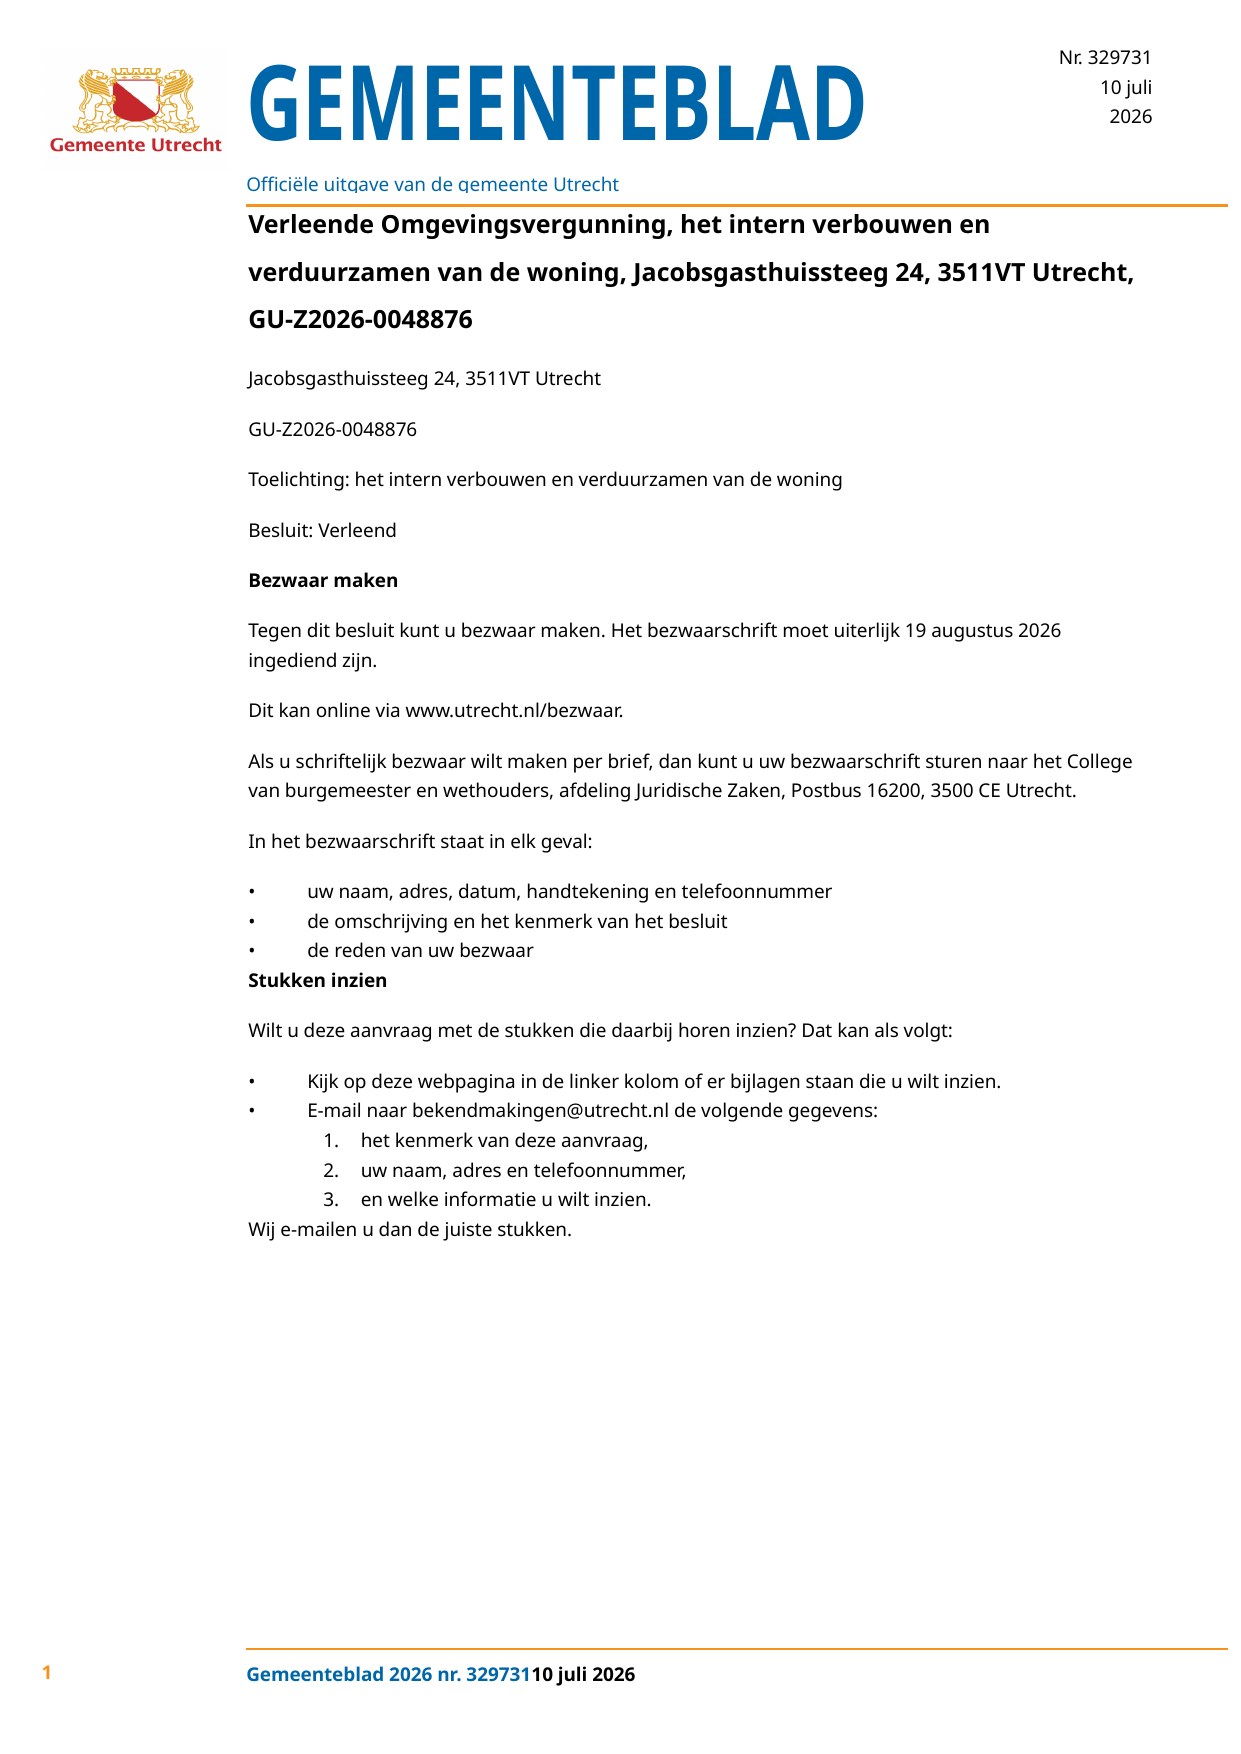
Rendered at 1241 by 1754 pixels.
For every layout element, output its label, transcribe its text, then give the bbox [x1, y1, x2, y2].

list de omschrijving en het kenmerk van het besluit [248, 908, 1152, 934]
list uw naam, adres, datum, handtekening en telefoonnummer [248, 878, 1152, 904]
list en welke informatie u wilt inzien. [323, 1186, 1152, 1212]
text GU-Z2026-0048876 [248, 416, 1152, 442]
text Stukken inzien [248, 967, 1152, 993]
text Dit kan online via www.utrecht.nl/bezwaar. [248, 698, 1152, 723]
text Toelichting: het intern verbouwen en verduurzamen van de woning [248, 466, 1152, 492]
list Kijk op deze webpagina in de linker kolom of er bijlagen staan die u wilt inzien. [248, 1068, 1152, 1094]
list de reden van uw bezwaar [248, 938, 1152, 963]
text Tegen dit besluit kunt u bezwaar maken. Het bezwaarschrift moet uiterlijk 19 augustus 2026 ingediend zijn. [248, 618, 1152, 673]
text Jacobsgasthuissteeg 24, 3511VT Utrecht [248, 366, 1152, 391]
text Wij e-mailen u dan de juiste stukken. [248, 1216, 1152, 1242]
list uw naam, adres en telefoonnummer, [323, 1157, 1152, 1182]
text Bezwaar maken [248, 567, 1152, 593]
text In het bezwaarschrift staat in elk geval: [248, 828, 1152, 854]
list het kenmerk van deze aanvraag, [323, 1127, 1152, 1153]
text Wilt u deze aanvraag met de stukken die daarbij horen inzien? Dat kan als volgt: [248, 1018, 1152, 1043]
text Verleende Omgevingsvergunning, het intern verbouwen en verduurzamen van de woning, Jacobsgasthuissteeg 24, 3511VT Utrecht, GU-Z2026-0048876 [248, 207, 1152, 336]
text Als u schriftelijk bezwaar wilt maken per brief, dan kunt u uw bezwaarschrift sturen naar het College van burgemeester en wethouders, afdeling Juridische Zaken, Postbus 16200, 3500 CE Utrecht. [248, 748, 1152, 803]
picture [41, 47, 231, 172]
text Besluit: Verleend [248, 517, 1152, 542]
list E-mail naar bekendmakingen@utrecht.nl de volgende gegevens: [248, 1098, 1152, 1123]
